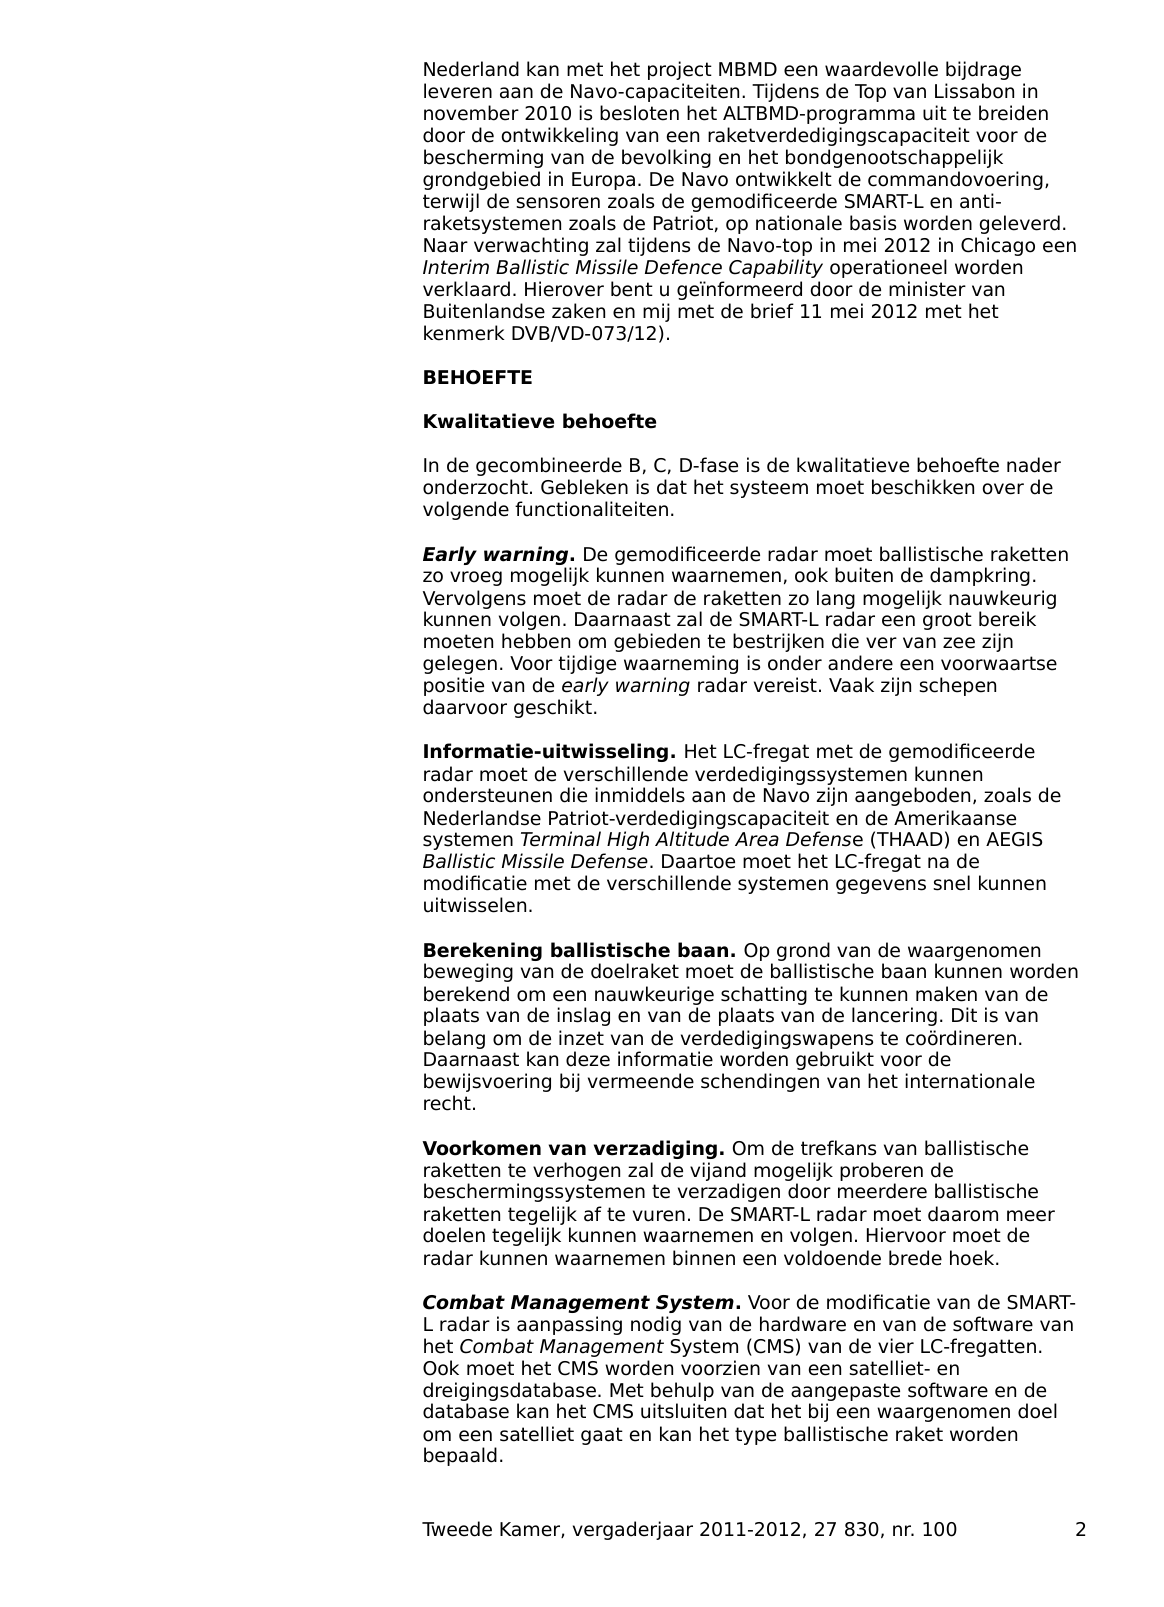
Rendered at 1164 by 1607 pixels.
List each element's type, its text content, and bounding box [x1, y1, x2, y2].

text In de gecombineerde B, C, D-fase is de kwalitatieve behoefte nader onderzocht. Gebleken is dat het systeem moet beschikken over de volgende functionaliteiten. [422, 455, 1087, 521]
text Informatie-uitwisseling. Het LC-fregat met de gemodificeerde radar moet de verschillende verdedigingssystemen kunnen ondersteunen die inmiddels aan de Navo zijn aangeboden, zoals de Nederlandse Patriot-verdedigingscapaciteit en de Amerikaanse systemen Terminal High Altitude Area Defense (THAAD) en AEGIS Ballistic Missile Defense. Daartoe moet het LC-fregat na de modificatie met de verschillende systemen gegevens snel kunnen uitwisselen. [422, 741, 1087, 917]
text Nederland kan met het project MBMD een waardevolle bijdrage leveren aan de Navo-capaciteiten. Tijdens de Top van Lissabon in november 2010 is besloten het ALTBMD-programma uit te breiden door de ontwikkeling van een raketverdedigingscapaciteit voor de bescherming van de bevolking en het bondgenootschappelijk grondgebied in Europa. De Navo ontwikkelt de commandovoering, terwijl de sensoren zoals de gemodificeerde SMART-L en anti-raketsystemen zoals de Patriot, op nationale basis worden geleverd. Naar verwachting zal tijdens de Navo-top in mei 2012 in Chicago een Interim Ballistic Missile Defence Capability operationeel worden verklaard. Hierover bent u geïnformeerd door de minister van Buitenlandse zaken en mij met de brief 11 mei 2012 met het kenmerk DVB/VD-073/12). [422, 59, 1087, 345]
subtitle Kwalitatieve behoefte [422, 411, 1087, 433]
subtitle BEHOEFTE [422, 367, 1087, 389]
text Combat Management System. Voor de modificatie van de SMART-L radar is aanpassing nodig van de hardware en van de software van het Combat Management System (CMS) van de vier LC-fregatten. Ook moet het CMS worden voorzien van een satelliet- en dreigingsdatabase. Met behulp van de aangepaste software en de database kan het CMS uitsluiten dat het bij een waargenomen doel om een satelliet gaat en kan het type ballistische raket worden bepaald. [422, 1292, 1087, 1467]
text Voorkomen van verzadiging. Om de trefkans van ballistische raketten te verhogen zal de vijand mogelijk proberen de beschermingssystemen te verzadigen door meerdere ballistische raketten tegelijk af te vuren. De SMART-L radar moet daarom meer doelen tegelijk kunnen waarnemen en volgen. Hiervoor moet de radar kunnen waarnemen binnen een voldoende brede hoek. [422, 1137, 1087, 1269]
text Early warning. De gemodificeerde radar moet ballistische raketten zo vroeg mogelijk kunnen waarnemen, ook buiten de dampkring. Vervolgens moet de radar de raketten zo lang mogelijk nauwkeurig kunnen volgen. Daarnaast zal de SMART-L radar een groot bereik moeten hebben om gebieden te bestrijken die ver van zee zijn gelegen. Voor tijdige waarneming is onder andere een voorwaartse positie van de early warning radar vereist. Vaak zijn schepen daarvoor geschikt. [422, 543, 1087, 719]
text Berekening ballistische baan. Op grond van de waargenomen beweging van de doelraket moet de ballistische baan kunnen worden berekend om een nauwkeurige schatting te kunnen maken van de plaats van de inslag en van de plaats van de lancering. Dit is van belang om de inzet van de verdedigingswapens te coördineren. Daarnaast kan deze informatie worden gebruikt voor de bewijsvoering bij vermeende schendingen van het internationale recht. [422, 939, 1087, 1115]
